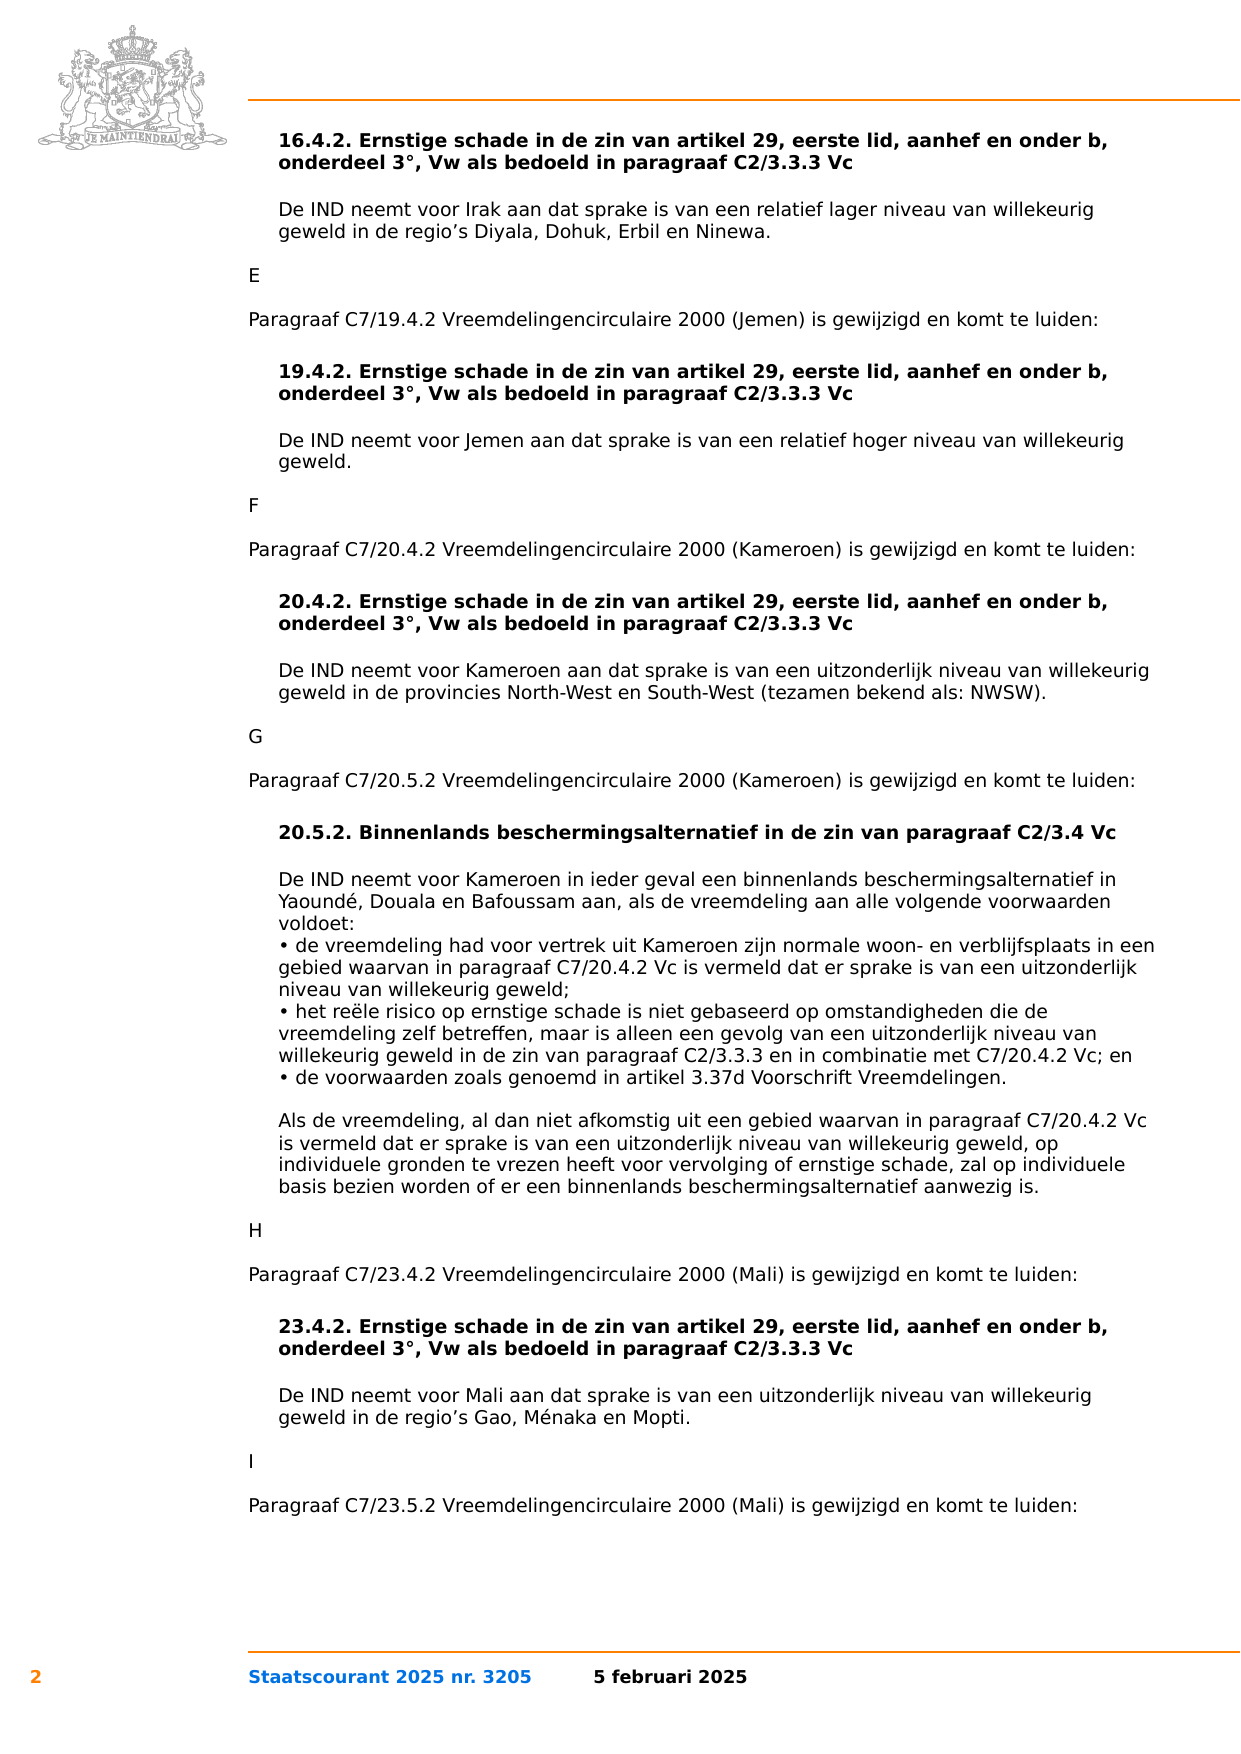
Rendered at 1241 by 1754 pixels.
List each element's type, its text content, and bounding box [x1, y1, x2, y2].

text • het reële risico op ernstige schade is niet gebaseerd op omstandigheden die de vreemdeling zelf betreffen, maar is alleen een gevolg van een uitzonderlijk niveau van willekeurig geweld in de zin van paragraaf C2/3.3.3 en in combinatie met C7/20.4.2 Vc; en [278, 1001, 1163, 1067]
subtitle 19.4.2. Ernstige schade in de zin van artikel 29, eerste lid, aanhef en onder b, onderdeel 3°, Vw als bedoeld in paragraaf C2/3.3.3 Vc [278, 361, 1163, 404]
text Paragraaf C7/19.4.2 Vreemdelingencirculaire 2000 (Jemen) is gewijzigd en komt te luiden: [248, 308, 1163, 331]
text De IND neemt voor Mali aan dat sprake is van een uitzonderlijk niveau van willekeurig geweld in de regio’s Gao, Ménaka en Mopti. [278, 1385, 1163, 1429]
text De IND neemt voor Kameroen aan dat sprake is van een uitzonderlijk niveau van willekeurig geweld in de provincies North-West en South-West (tezamen bekend als: NWSW). [278, 660, 1163, 704]
subtitle 20.5.2. Binnenlands beschermingsalternatief in de zin van paragraaf C2/3.4 Vc [278, 822, 1163, 844]
text Paragraaf C7/20.5.2 Vreemdelingencirculaire 2000 (Kameroen) is gewijzigd en komt te luiden: [248, 770, 1163, 792]
subtitle 20.4.2. Ernstige schade in de zin van artikel 29, eerste lid, aanhef en onder b, onderdeel 3°, Vw als bedoeld in paragraaf C2/3.3.3 Vc [278, 591, 1163, 635]
text Als de vreemdeling, al dan niet afkomstig uit een gebied waarvan in paragraaf C7/20.4.2 Vc is vermeld dat er sprake is van een uitzonderlijk niveau van willekeurig geweld, op individuele gronden te vrezen heeft voor vervolging of ernstige schade, zal op individuele basis bezien worden of er een binnenlands beschermingsalternatief aanwezig is. [278, 1110, 1163, 1198]
text I [248, 1451, 1163, 1473]
text F [248, 495, 1163, 517]
text • de voorwaarden zoals genoemd in artikel 3.37d Voorschrift Vreemdelingen. [278, 1067, 1163, 1088]
picture [38, 25, 227, 150]
text • de vreemdeling had voor vertrek uit Kameroen zijn normale woon- en verblijfsplaats in een gebied waarvan in paragraaf C7/20.4.2 Vc is vermeld dat er sprake is van een uitzonderlijk niveau van willekeurig geweld; [278, 935, 1163, 1001]
text Paragraaf C7/23.4.2 Vreemdelingencirculaire 2000 (Mali) is gewijzigd en komt te luiden: [248, 1264, 1163, 1286]
text De IND neemt voor Irak aan dat sprake is van een relatief lager niveau van willekeurig geweld in de regio’s Diyala, Dohuk, Erbil en Ninewa. [278, 199, 1163, 243]
text E [248, 265, 1163, 287]
subtitle 23.4.2. Ernstige schade in de zin van artikel 29, eerste lid, aanhef en onder b, onderdeel 3°, Vw als bedoeld in paragraaf C2/3.3.3 Vc [278, 1316, 1163, 1360]
text Paragraaf C7/20.4.2 Vreemdelingencirculaire 2000 (Kameroen) is gewijzigd en komt te luiden: [248, 539, 1163, 561]
subtitle 16.4.2. Ernstige schade in de zin van artikel 29, eerste lid, aanhef en onder b, onderdeel 3°, Vw als bedoeld in paragraaf C2/3.3.3 Vc [278, 130, 1163, 174]
text H [248, 1220, 1163, 1242]
text G [248, 726, 1163, 748]
text De IND neemt voor Kameroen in ieder geval een binnenlands beschermingsalternatief in Yaoundé, Douala en Bafoussam aan, als de vreemdeling aan alle volgende voorwaarden voldoet: [278, 869, 1163, 935]
text De IND neemt voor Jemen aan dat sprake is van een relatief hoger niveau van willekeurig geweld. [278, 429, 1163, 473]
text Paragraaf C7/23.5.2 Vreemdelingencirculaire 2000 (Mali) is gewijzigd en komt te luiden: [248, 1495, 1163, 1517]
